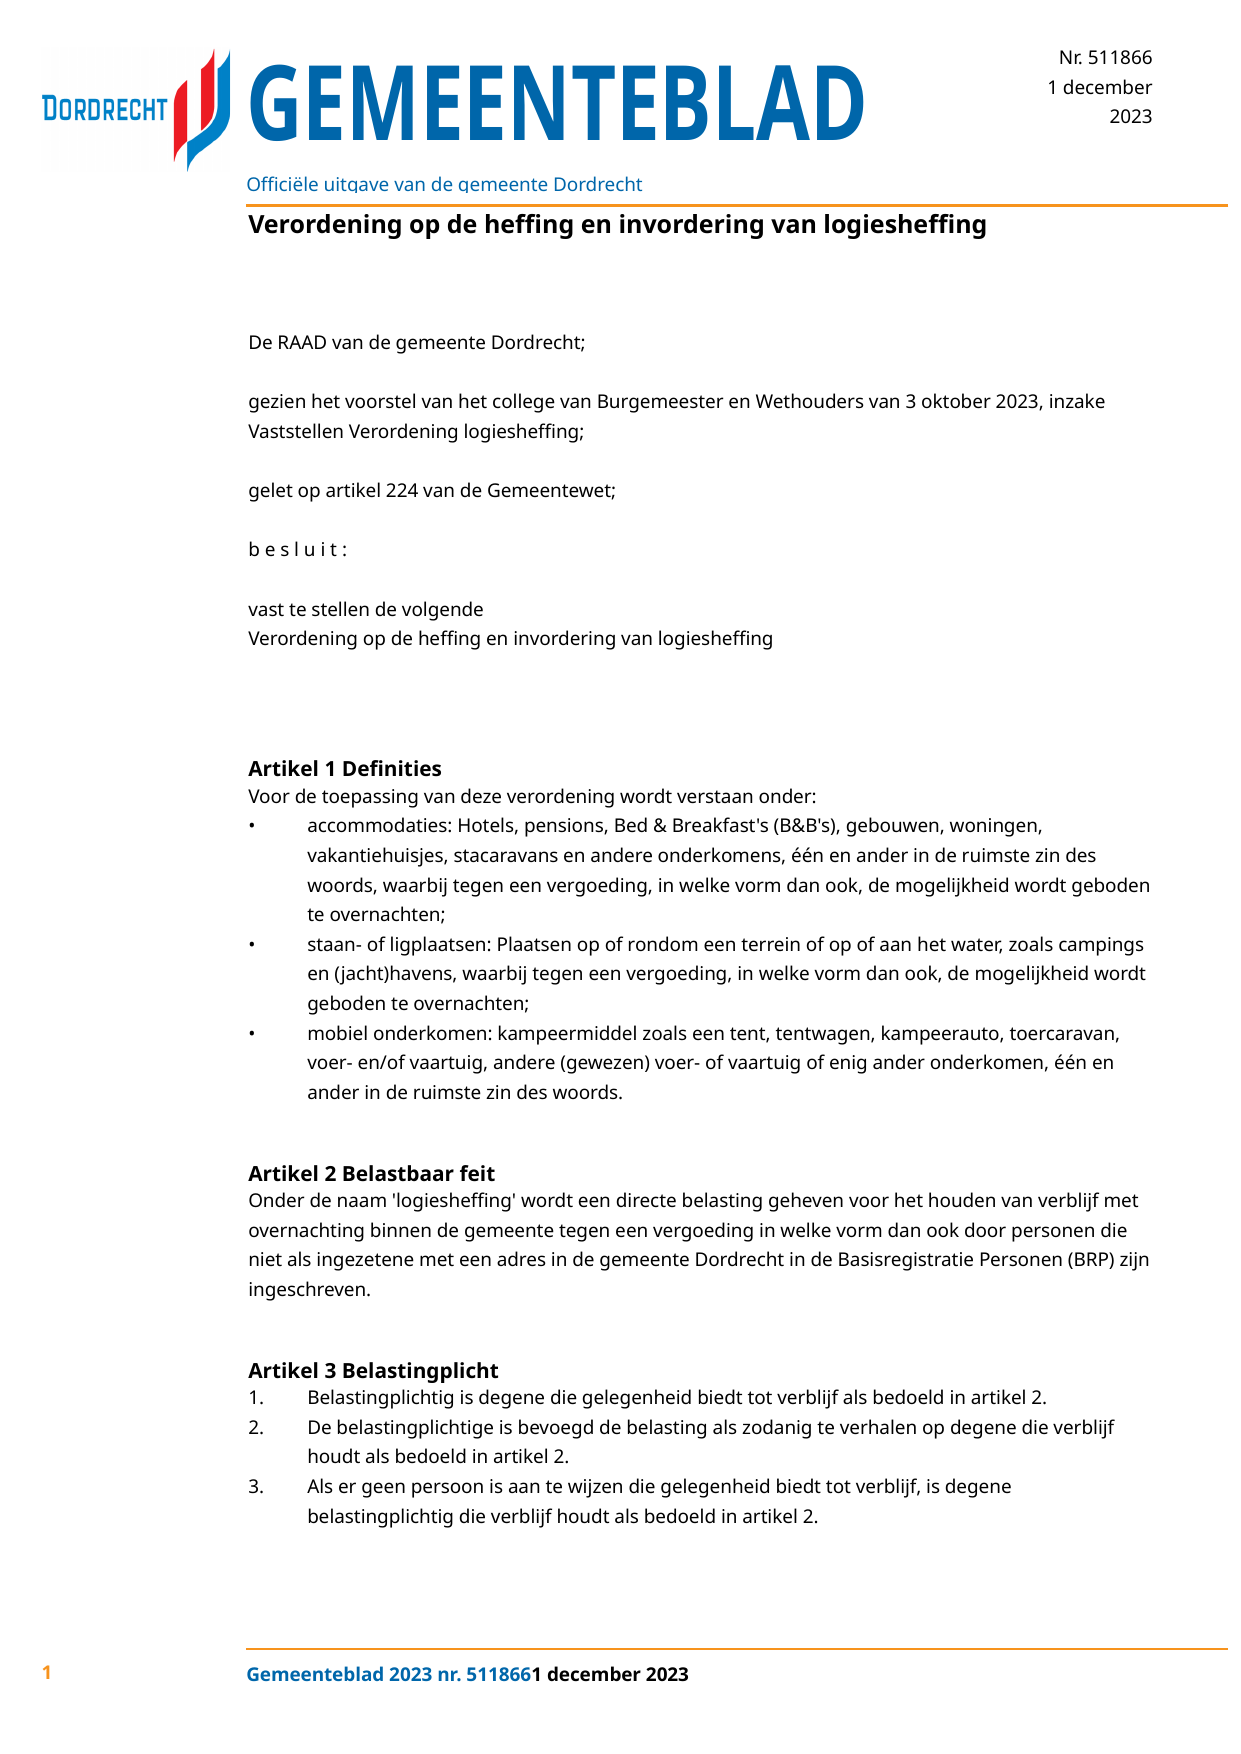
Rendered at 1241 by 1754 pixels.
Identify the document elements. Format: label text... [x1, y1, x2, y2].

text Artikel 1 Definities [248, 754, 1152, 783]
text Verordening op de heffing en invordering van logiesheffing [248, 625, 1152, 651]
text Voor de toepassing van deze verordening wordt verstaan onder: [248, 783, 1152, 809]
text gelet op artikel 224 van de Gemeentewet; [248, 477, 1152, 503]
text gezien het voorstel van het college van Burgemeester en Wethouders van 3 oktober 2023, inzake Vaststellen Verordening logiesheffing; [248, 389, 1152, 444]
list De belastingplichtige is bevoegd de belasting als zodanig te verhalen op degene die verblijf houdt als bedoeld in artikel 2. [248, 1414, 1152, 1469]
text De RAAD van de gemeente Dordrecht; [248, 329, 1152, 355]
text Artikel 3 Belastingplicht [248, 1356, 1152, 1384]
text Verordening op de heffing en invordering van logiesheffing [248, 207, 1152, 241]
text vast te stellen de volgende [248, 596, 1152, 621]
list staan- of ligplaatsen: Plaatsen op of rondom een terrein of op of aan het water, zoals campings en (jacht)havens, waarbij tegen een vergoeding, in welke vorm dan ook, de mogelijkheid wordt geboden te overnachten; [248, 931, 1152, 1016]
list mobiel onderkomen: kampeermiddel zoals een tent, tentwagen, kampeerauto, toercaravan, voer- en/of vaartuig, andere (gewezen) voer- of vaartuig of enig ander onderkomen, één en ander in de ruimste zin des woords. [248, 1020, 1152, 1104]
list accommodaties: Hotels, pensions, Bed & Breakfast's (B&B's), gebouwen, woningen, vakantiehuisjes, stacaravans en andere onderkomens, één en ander in de ruimste zin des woords, waarbij tegen een vergoeding, in welke vorm dan ook, de mogelijkheid wordt geboden te overnachten; [248, 813, 1152, 927]
list Als er geen persoon is aan te wijzen die gelegenheid biedt tot verblijf, is degene belastingplichtig die verblijf houdt als bedoeld in artikel 2. [248, 1473, 1152, 1528]
picture [41, 47, 231, 172]
list Belastingplichtig is degene die gelegenheid biedt tot verblijf als bedoeld in artikel 2. [248, 1384, 1152, 1410]
text Onder de naam 'logiesheffing' wordt een directe belasting geheven voor het houden van verblijf met overnachting binnen de gemeente tegen een vergoeding in welke vorm dan ook door personen die niet als ingezetene met een adres in de gemeente Dordrecht in de Basisregistratie Personen (BRP) zijn ingeschreven. [248, 1187, 1152, 1302]
text Artikel 2 Belastbaar feit [248, 1159, 1152, 1187]
text b e s l u i t : [248, 537, 1152, 562]
